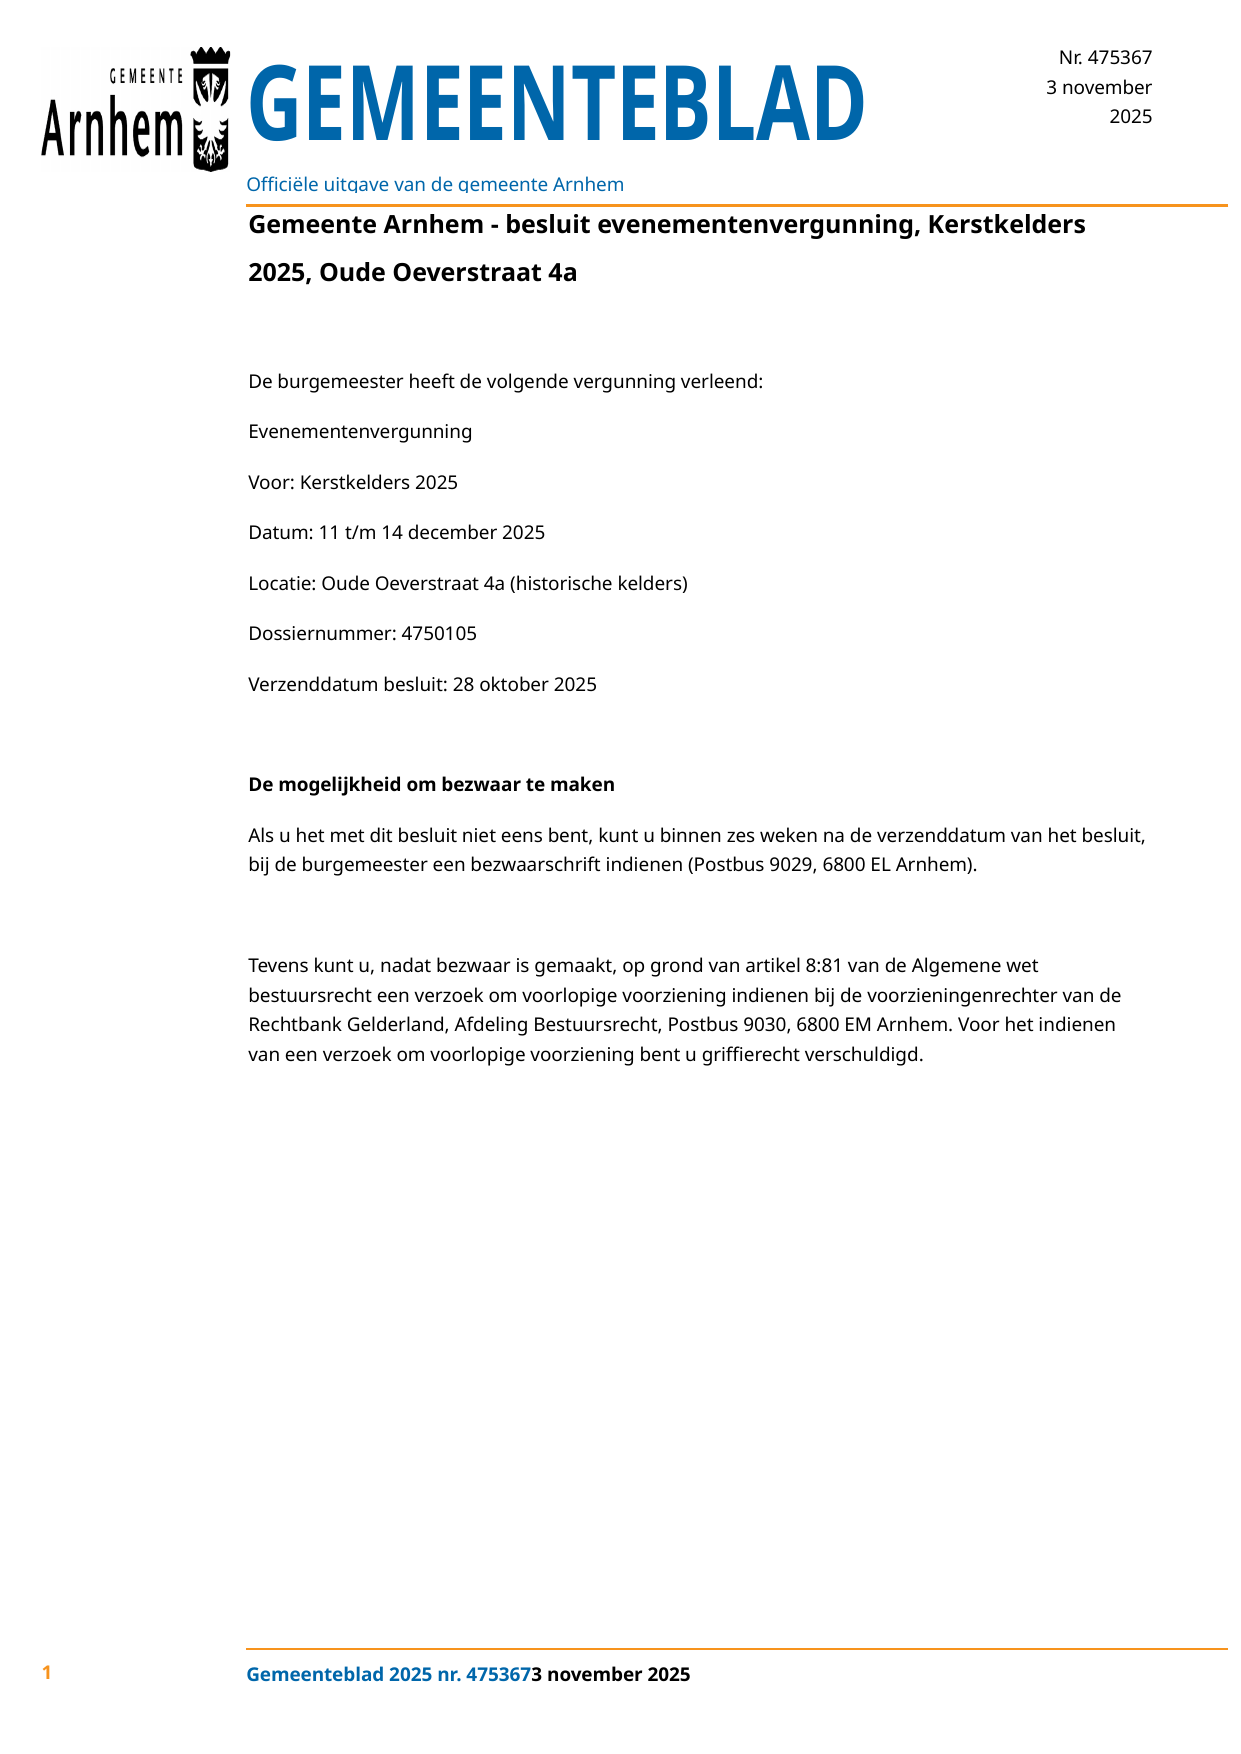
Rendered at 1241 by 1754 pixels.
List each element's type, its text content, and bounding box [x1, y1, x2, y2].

text De burgemeester heeft de volgende vergunning verleend: [248, 368, 1152, 394]
text Tevens kunt u, nadat bezwaar is gemaakt, op grond van artikel 8:81 van de Algemene wet bestuursrecht een verzoek om voorlopige voorziening indienen bij de voorzieningenrechter van de Rechtbank Gelderland, Afdeling Bestuursrecht, Postbus 9030, 6800 EM Arnhem. Voor het indienen van een verzoek om voorlopige voorziening bent u griffierecht verschuldigd. [248, 952, 1152, 1067]
text Als u het met dit besluit niet eens bent, kunt u binnen zes weken na de verzenddatum van het besluit, bij de burgemeester een bezwaarschrift indienen (Postbus 9029, 6800 EL Arnhem). [248, 822, 1152, 877]
text De mogelijkheid om bezwaar te maken [248, 772, 1152, 797]
text Voor: Kerstkelders 2025 [248, 469, 1152, 495]
text Gemeente Arnhem - besluit evenementenvergunning, Kerstkelders 2025, Oude Oeverstraat 4a [248, 207, 1152, 288]
text Datum: 11 t/m 14 december 2025 [248, 519, 1152, 545]
text Verzenddatum besluit: 28 oktober 2025 [248, 671, 1152, 697]
text Locatie: Oude Oeverstraat 4a (historische kelders) [248, 570, 1152, 596]
text Evenementenvergunning [248, 419, 1152, 444]
text Dossiernummer: 4750105 [248, 620, 1152, 646]
picture [41, 47, 231, 172]
